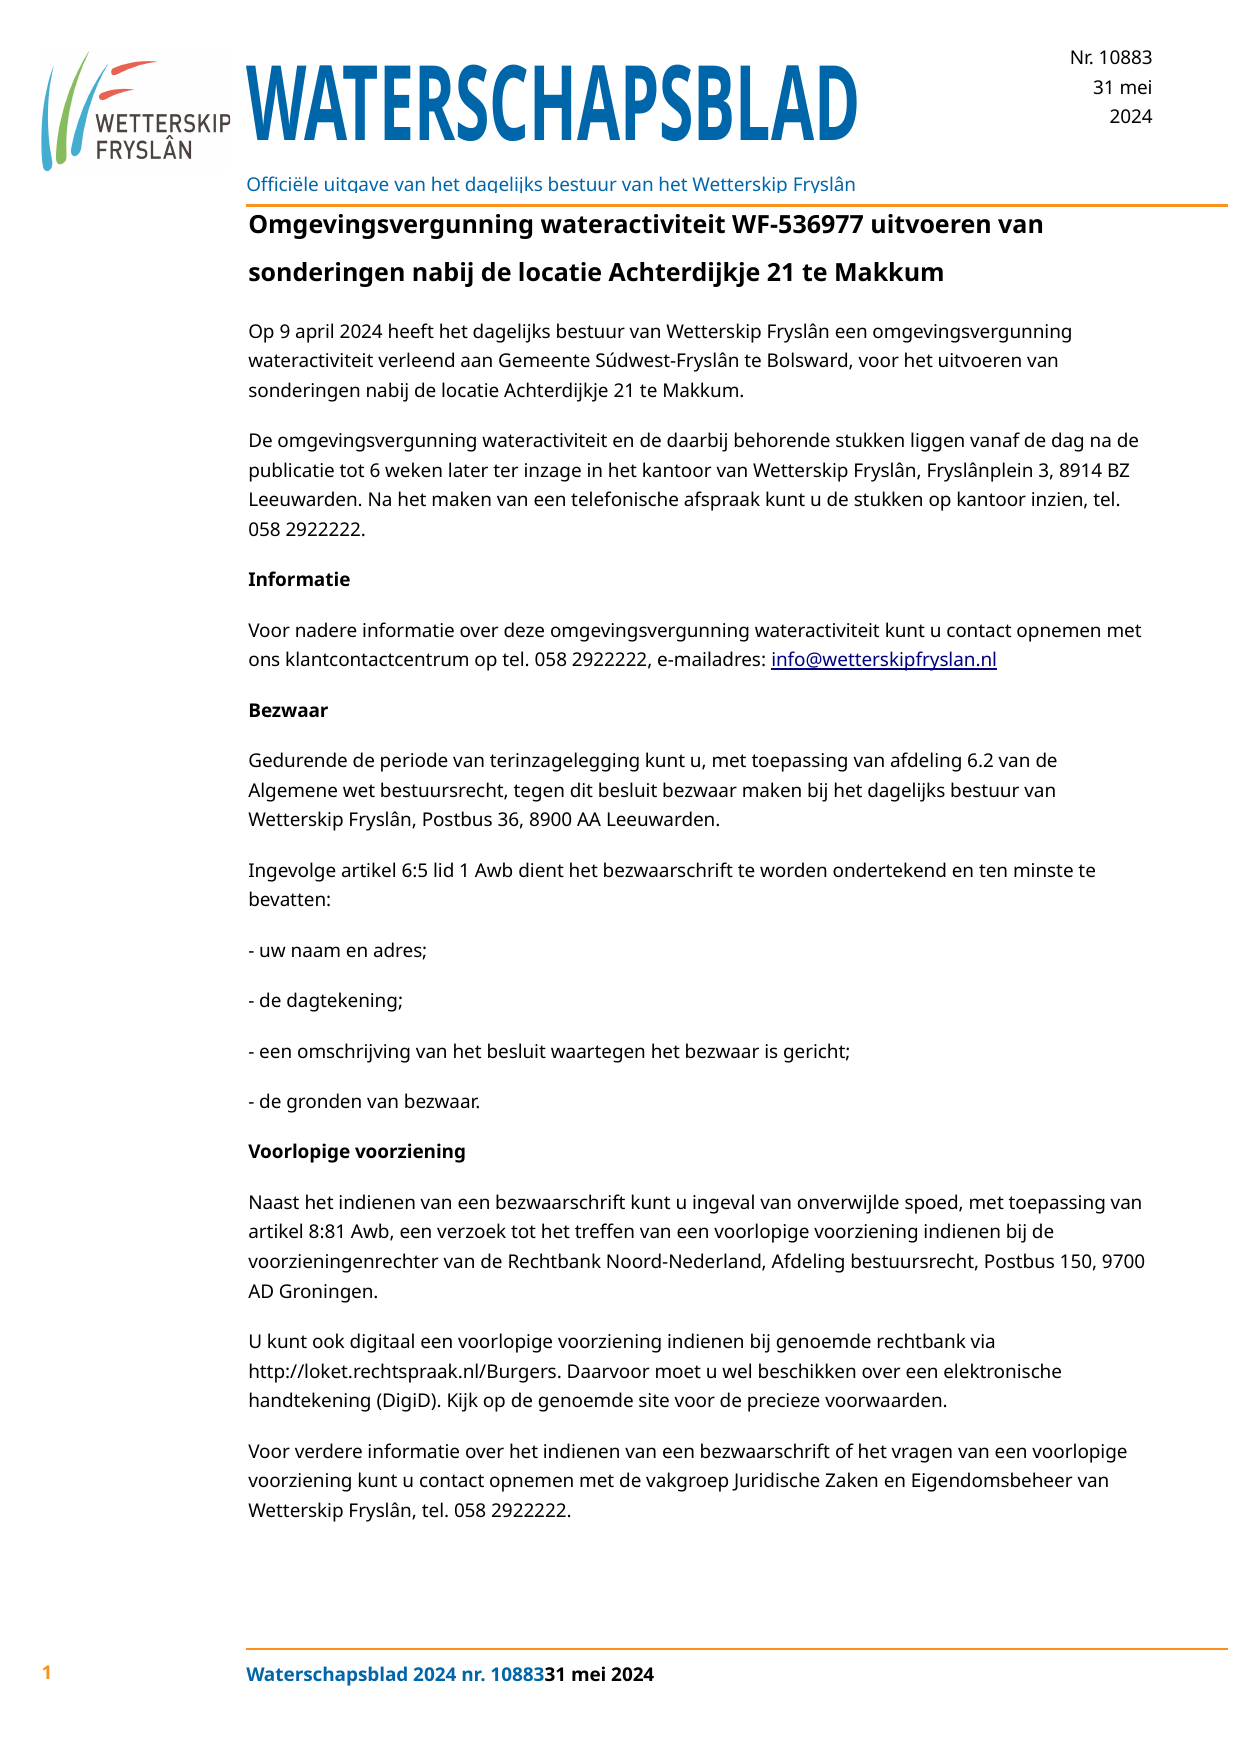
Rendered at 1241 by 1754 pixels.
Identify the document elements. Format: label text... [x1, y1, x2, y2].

picture [41, 47, 231, 172]
text Op 9 april 2024 heeft het dagelijks bestuur van Wetterskip Fryslân een omgevingsvergunning wateractiviteit verleend aan Gemeente Súdwest-Fryslân te Bolsward, voor het uitvoeren van sonderingen nabij de locatie Achterdijkje 21 te Makkum. [248, 318, 1152, 403]
text Voorlopige voorziening [248, 1139, 1152, 1164]
text - de gronden van bezwaar. [248, 1088, 1152, 1114]
text Naast het indienen van een bezwaarschrift kunt u ingeval van onverwijlde spoed, met toepassing van artikel 8:81 Awb, een verzoek tot het treffen van een voorlopige voorziening indienen bij de voorzieningenrechter van de Rechtbank Noord-Nederland, Afdeling bestuursrecht, Postbus 150, 9700 AD Groningen. [248, 1189, 1152, 1304]
text Voor verdere informatie over het indienen van een bezwaarschrift of het vragen van een voorlopige voorziening kunt u contact opnemen met de vakgroep Juridische Zaken en Eigendomsbeheer van Wetterskip Fryslân, tel. 058 2922222. [248, 1438, 1152, 1523]
text Informatie [248, 567, 1152, 592]
text Ingevolge artikel 6:5 lid 1 Awb dient het bezwaarschrift te worden ondertekend en ten minste te bevatten: [248, 857, 1152, 912]
text - uw naam en adres; [248, 937, 1152, 963]
text Bezwaar [248, 697, 1152, 723]
text Gedurende de periode van terinzagelegging kunt u, met toepassing van afdeling 6.2 van de Algemene wet bestuursrecht, tegen dit besluit bezwaar maken bij het dagelijks bestuur van Wetterskip Fryslân, Postbus 36, 8900 AA Leeuwarden. [248, 747, 1152, 832]
text - de dagtekening; [248, 987, 1152, 1013]
text Omgevingsvergunning wateractiviteit WF-536977 uitvoeren van sonderingen nabij de locatie Achterdijkje 21 te Makkum [248, 207, 1152, 288]
text - een omschrijving van het besluit waartegen het bezwaar is gericht; [248, 1038, 1152, 1064]
text U kunt ook digitaal een voorlopige voorziening indienen bij genoemde rechtbank via http://loket.rechtspraak.nl/Burgers. Daarvoor moet u wel beschikken over een elektronische handtekening (DigiD). Kijk op de genoemde site voor de precieze voorwaarden. [248, 1328, 1152, 1413]
text Voor nadere informatie over deze omgevingsvergunning wateractiviteit kunt u contact opnemen met ons klantcontactcentrum op tel. 058 2922222, e-mailadres: info@wetterskipfryslan.nl [248, 617, 1152, 672]
text De omgevingsvergunning wateractiviteit en de daarbij behorende stukken liggen vanaf de dag na de publicatie tot 6 weken later ter inzage in het kantoor van Wetterskip Fryslân, Fryslânplein 3, 8914 BZ Leeuwarden. Na het maken van een telefonische afspraak kunt u de stukken op kantoor inzien, tel. 058 2922222. [248, 427, 1152, 542]
